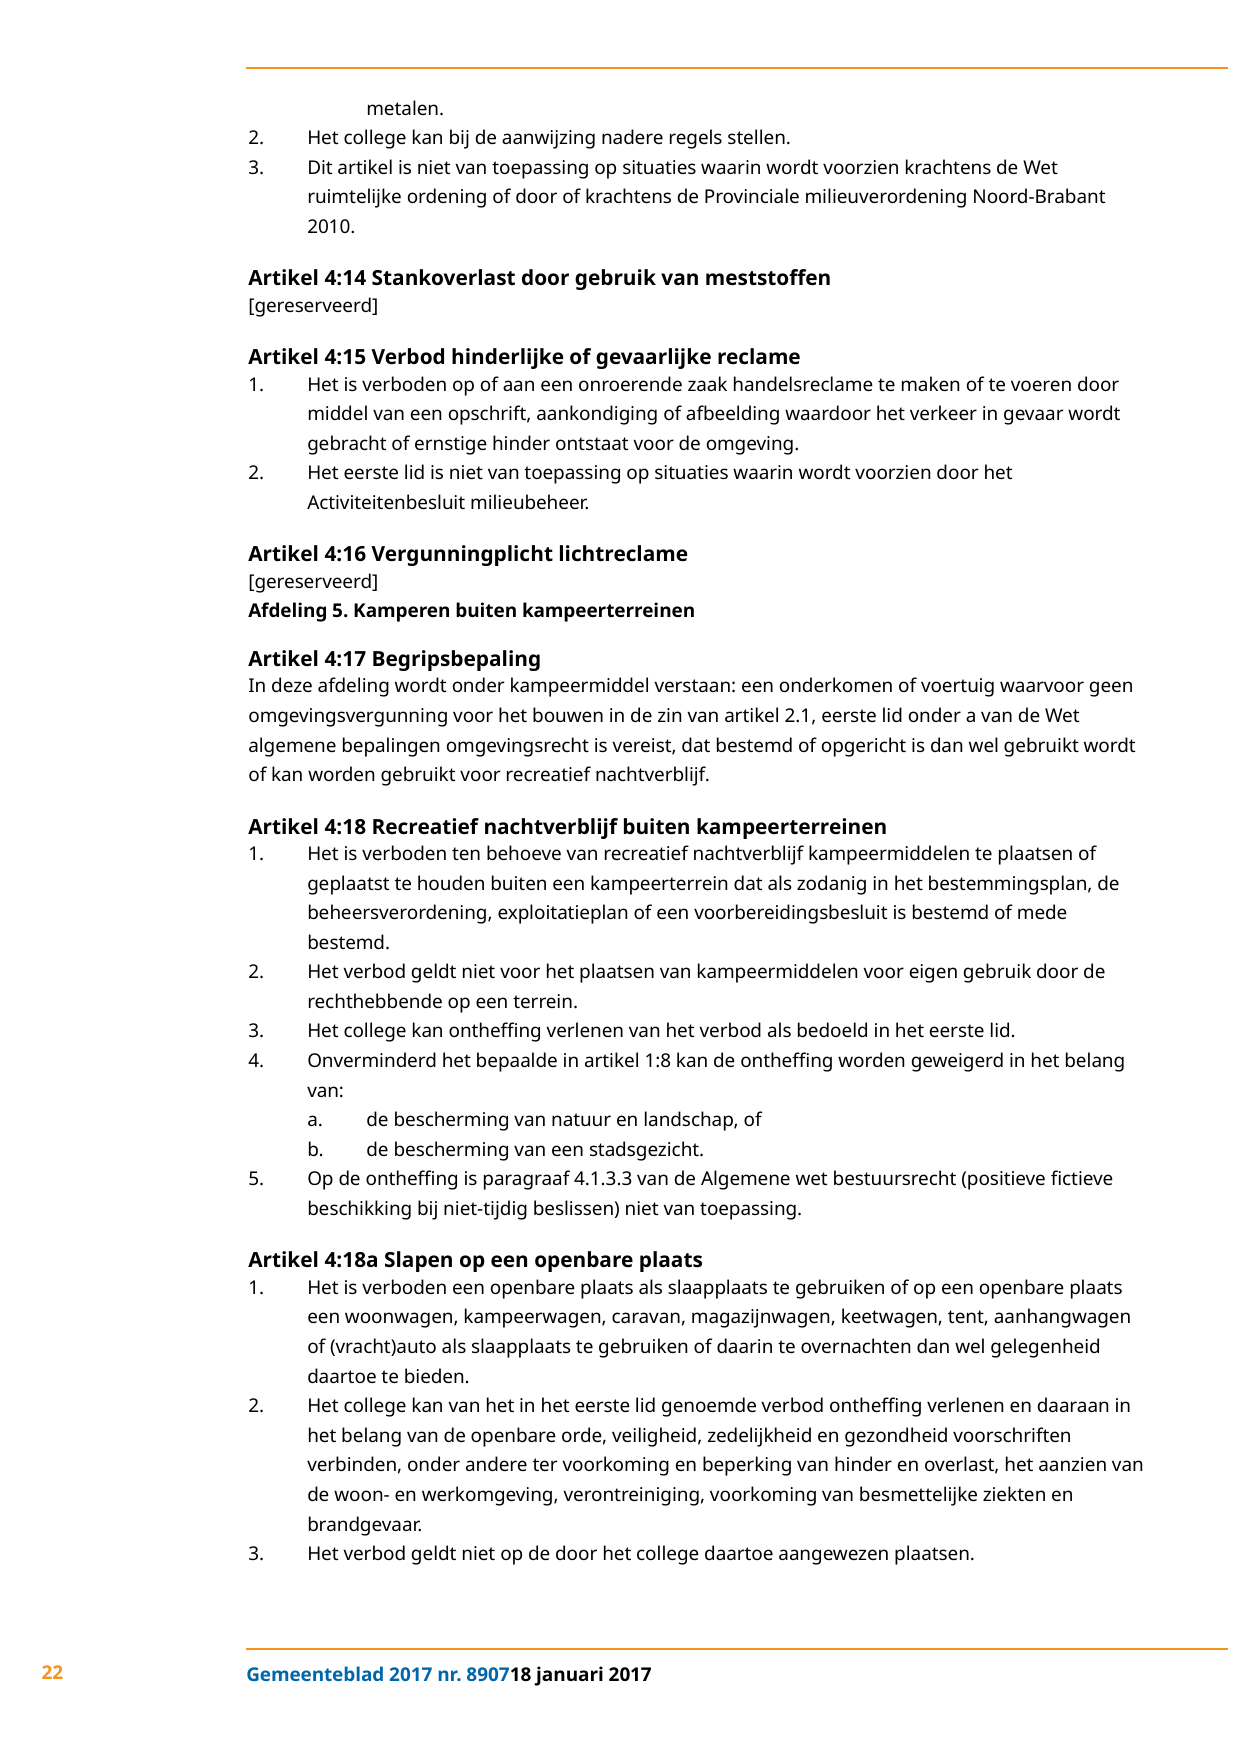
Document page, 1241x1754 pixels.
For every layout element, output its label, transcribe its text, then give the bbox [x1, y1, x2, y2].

text Artikel 4:14 Stankoverlast door gebruik van meststoffen [248, 263, 1152, 292]
list Het eerste lid is niet van toepassing op situaties waarin wordt voorzien door het Activiteitenbesluit milieubeheer. [248, 459, 1152, 515]
list de bescherming van een stadsgezicht. [307, 1136, 1152, 1162]
list Dit artikel is niet van toepassing op situaties waarin wordt voorzien krachtens de Wet ruimtelijke ordening of door of krachtens de Provinciale milieuverordening Noord-Brabant 2010. [248, 154, 1152, 239]
list metalen. [307, 95, 1152, 121]
list Het is verboden op of aan een onroerende zaak handelsreclame te maken of te voeren door middel van een opschrift, aankondiging of afbeelding waardoor het verkeer in gevaar wordt gebracht of ernstige hinder ontstaat voor de omgeving. [248, 371, 1152, 456]
text Artikel 4:17 Begripsbepaling [248, 644, 1152, 673]
text In deze afdeling wordt onder kampeermiddel verstaan: een onderkomen of voertuig waarvoor geen omgevingsvergunning voor het bouwen in de zin van artikel 2.1, eerste lid onder a van de Wet algemene bepalingen omgevingsrecht is vereist, dat bestemd of opgericht is dan wel gebruikt wordt of kan worden gebruikt voor recreatief nachtverblijf. [248, 673, 1152, 787]
text Afdeling 5. Kamperen buiten kampeerterreinen [248, 598, 1152, 623]
picture [41, 47, 231, 172]
list Onverminderd het bepaalde in artikel 1:8 kan de ontheffing worden geweigerd in het belang van: [248, 1047, 1152, 1103]
text [gereserveerd] [248, 292, 1152, 318]
text Artikel 4:18a Slapen op een openbare plaats [248, 1246, 1152, 1274]
list Op de ontheffing is paragraaf 4.1.3.3 van de Algemene wet bestuursrecht (positieve fictieve beschikking bij niet-tijdig beslissen) niet van toepassing. [248, 1166, 1152, 1221]
text Artikel 4:18 Recreatief nachtverblijf buiten kampeerterreinen [248, 812, 1152, 840]
list Het is verboden een openbare plaats als slaapplaats te gebruiken of op een openbare plaats een woonwagen, kampeerwagen, caravan, magazijnwagen, keetwagen, tent, aanhangwagen of (vracht)auto als slaapplaats te gebruiken of daarin te overnachten dan wel gelegenheid daartoe te bieden. [248, 1274, 1152, 1388]
list Het college kan van het in het eerste lid genoemde verbod ontheffing verlenen en daaraan in het belang van de openbare orde, veiligheid, zedelijkheid en gezondheid voorschriften verbinden, onder andere ter voorkoming en beperking van hinder en overlast, het aanzien van de woon- en werkomgeving, verontreiniging, voorkoming van besmettelijke ziekten en brandgevaar. [248, 1392, 1152, 1536]
list de bescherming van natuur en landschap, of [307, 1106, 1152, 1132]
list Het is verboden ten behoeve van recreatief nachtverblijf kampeermiddelen te plaatsen of geplaatst te houden buiten een kampeerterrein dat als zodanig in het bestemmingsplan, de beheersverordening, exploitatieplan of een voorbereidingsbesluit is bestemd of mede bestemd. [248, 840, 1152, 955]
list Het verbod geldt niet voor het plaatsen van kampeermiddelen voor eigen gebruik door de rechthebbende op een terrein. [248, 958, 1152, 1014]
list Het verbod geldt niet op de door het college daartoe aangewezen plaatsen. [248, 1540, 1152, 1566]
list Het college kan ontheffing verlenen van het verbod als bedoeld in het eerste lid. [248, 1018, 1152, 1043]
text Artikel 4:15 Verbod hinderlijke of gevaarlijke reclame [248, 342, 1152, 371]
text Artikel 4:16 Vergunningplicht lichtreclame [248, 539, 1152, 568]
list Het college kan bij de aanwijzing nadere regels stellen. [248, 124, 1152, 150]
text [gereserveerd] [248, 568, 1152, 594]
